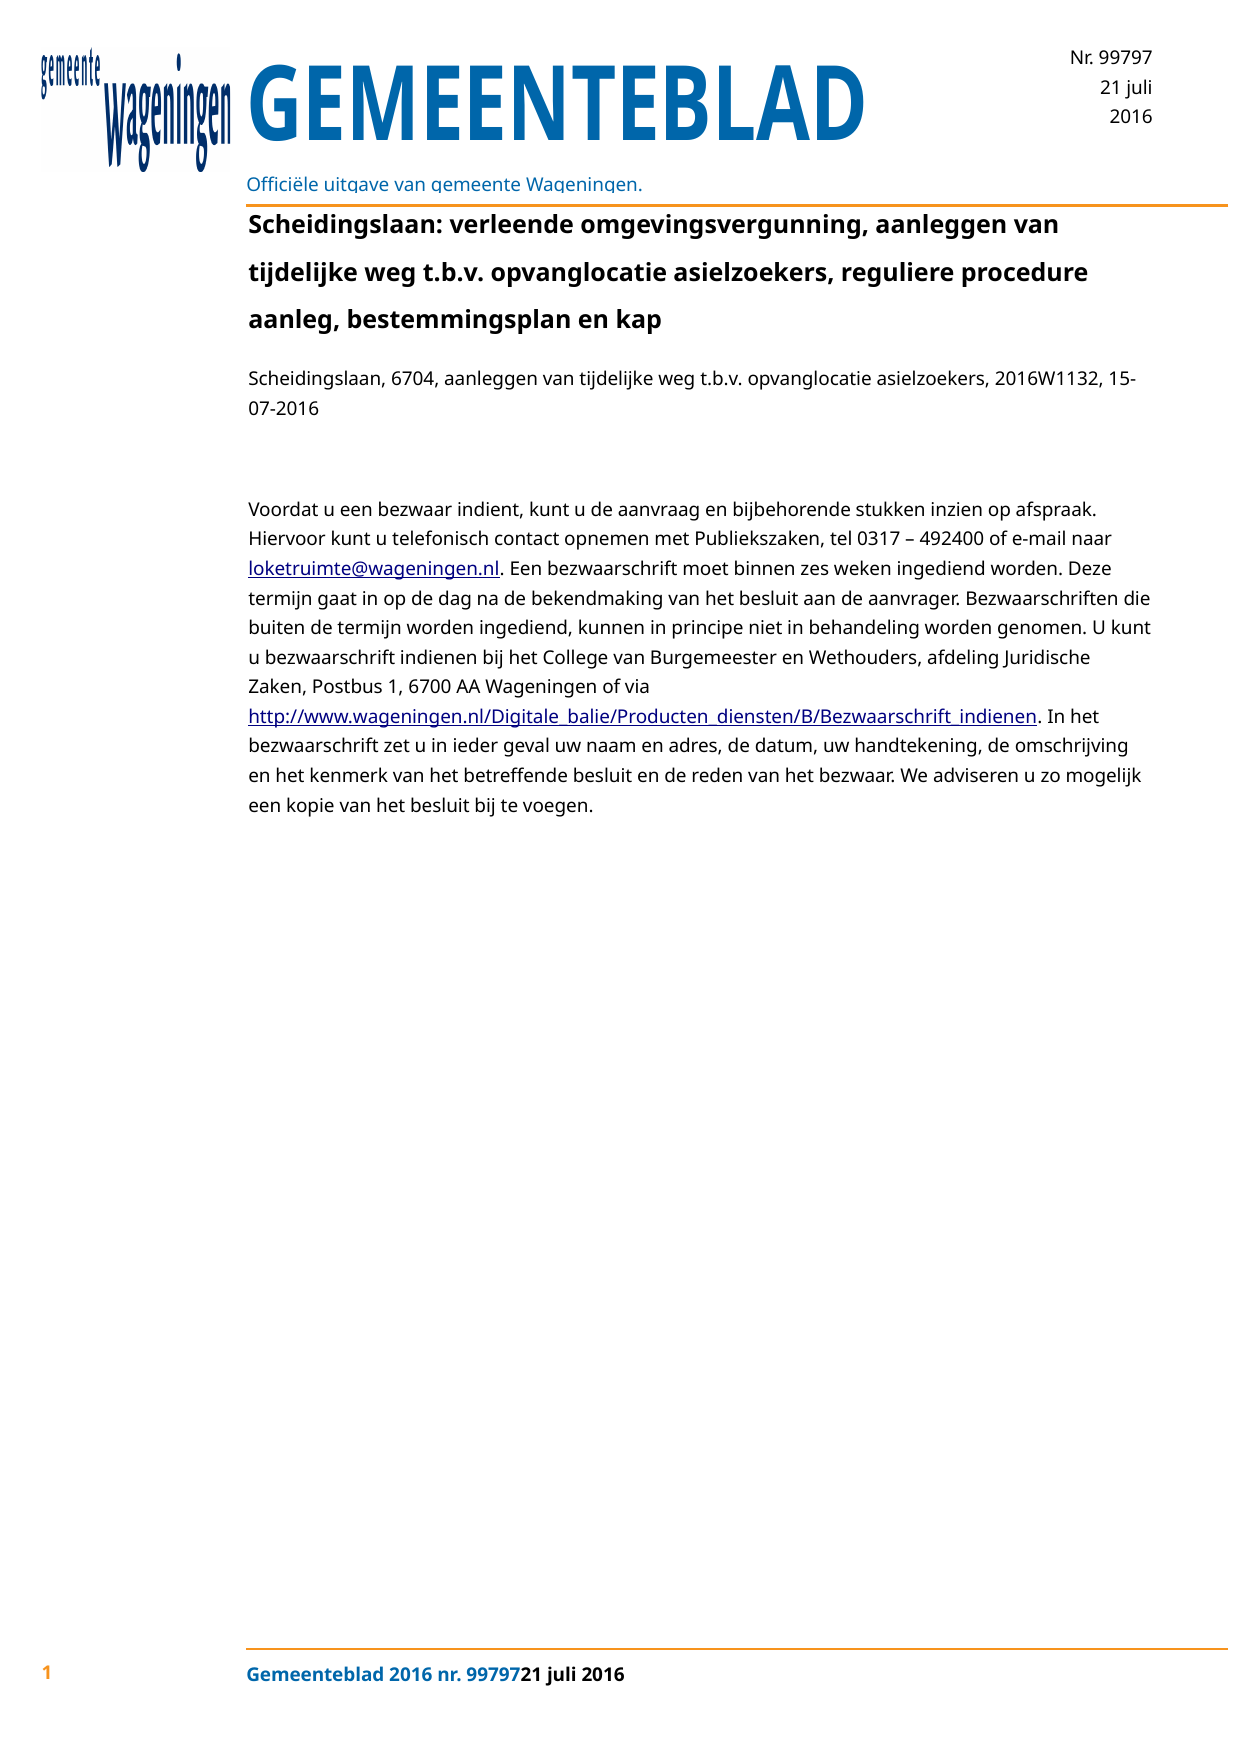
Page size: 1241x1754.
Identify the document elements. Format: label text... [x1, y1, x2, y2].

text Voordat u een bezwaar indient, kunt u de aanvraag en bijbehorende stukken inzien op afspraak. Hiervoor kunt u telefonisch contact opnemen met Publiekszaken, tel 0317 – 492400 of e-mail naar loketruimte@wageningen.nl. Een bezwaarschrift moet binnen zes weken ingediend worden. Deze termijn gaat in op de dag na de bekendmaking van het besluit aan de aanvrager. Bezwaarschriften die buiten de termijn worden ingediend, kunnen in principe niet in behandeling worden genomen. U kunt u bezwaarschrift indienen bij het College van Burgemeester en Wethouders, afdeling Juridische Zaken, Postbus 1, 6700 AA Wageningen of via http://www.wageningen.nl/Digitale_balie/Producten_diensten/B/Bezwaarschrift_indienen. In het bezwaarschrift zet u in ieder geval uw naam en adres, de datum, uw handtekening, de omschrijving en het kenmerk van het betreffende besluit en de reden van het bezwaar. We adviseren u zo mogelijk een kopie van het besluit bij te voegen. [248, 496, 1152, 817]
text Scheidingslaan: verleende omgevingsvergunning, aanleggen van tijdelijke weg t.b.v. opvanglocatie asielzoekers, reguliere procedure aanleg, bestemmingsplan en kap [248, 207, 1152, 336]
picture [41, 47, 231, 172]
text Scheidingslaan, 6704, aanleggen van tijdelijke weg t.b.v. opvanglocatie asielzoekers, 2016W1132, 15-07-2016 [248, 366, 1152, 421]
